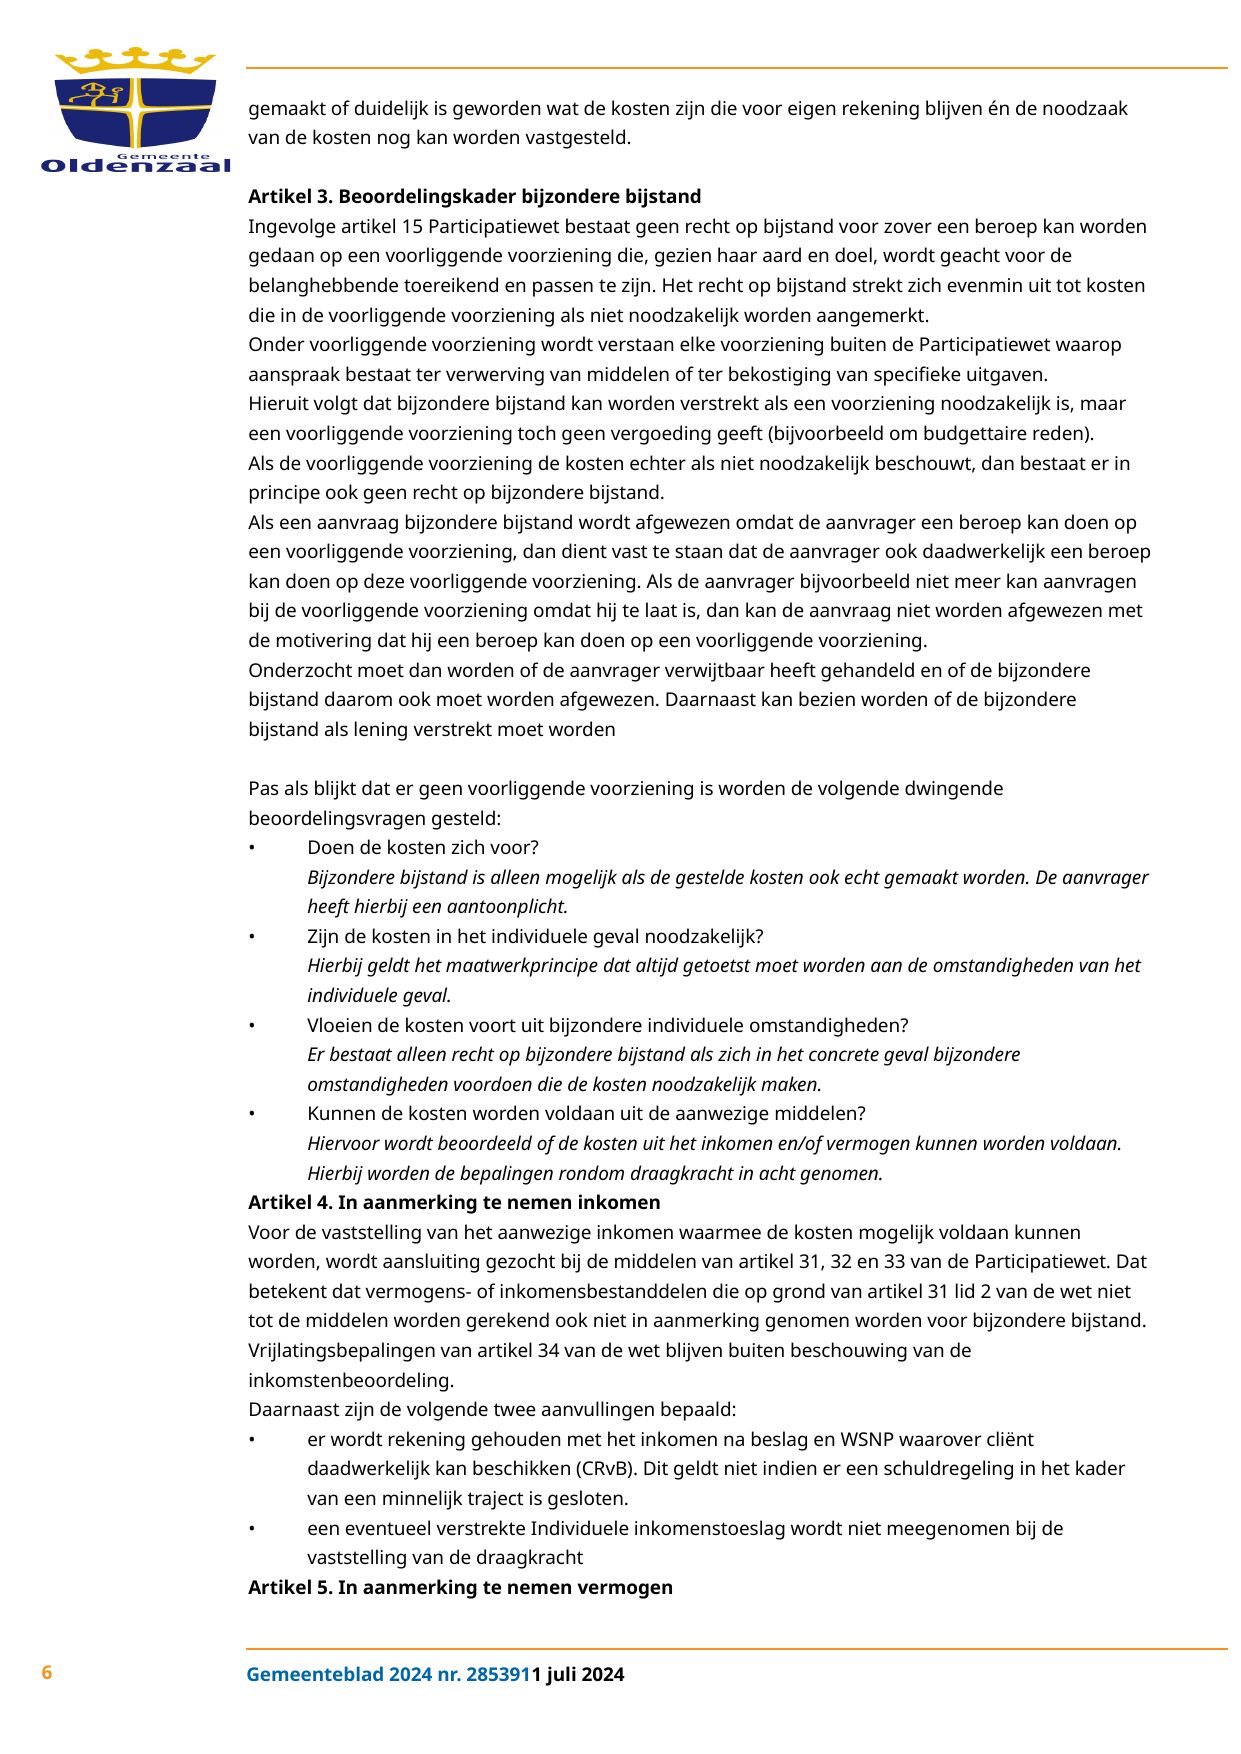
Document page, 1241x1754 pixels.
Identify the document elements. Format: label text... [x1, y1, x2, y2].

text Artikel 3. Beoordelingskader bijzondere bijstand [248, 183, 1152, 209]
text Daarnaast zijn de volgende twee aanvullingen bepaald: [248, 1396, 1152, 1422]
text Ingevolge artikel 15 Participatiewet bestaat geen recht op bijstand voor zover een beroep kan worden gedaan op een voorliggende voorziening die, gezien haar aard en doel, wordt geacht voor de belanghebbende toereikend en passen te zijn. Het recht op bijstand strekt zich evenmin uit tot kosten die in de voorliggende voorziening als niet noodzakelijk worden aangemerkt. [248, 213, 1152, 328]
list Hierbij geldt het maatwerkprincipe dat altijd getoetst moet worden aan de omstandigheden van het individuele geval. [248, 953, 1152, 1008]
text Artikel 4. In aanmerking te nemen inkomen [248, 1189, 1152, 1215]
text Als de voorliggende voorziening de kosten echter als niet noodzakelijk beschouwt, dan bestaat er in principe ook geen recht op bijzondere bijstand. [248, 450, 1152, 505]
list Vloeien de kosten voort uit bijzondere individuele omstandigheden? [248, 1012, 1152, 1038]
picture [41, 47, 231, 172]
text Voor de vaststelling van het aanwezige inkomen waarmee de kosten mogelijk voldaan kunnen worden, wordt aansluiting gezocht bij de middelen van artikel 31, 32 en 33 van de Participatiewet. Dat betekent dat vermogens- of inkomensbestanddelen die op grond van artikel 31 lid 2 van de wet niet tot de middelen worden gerekend ook niet in aanmerking genomen worden voor bijzondere bijstand. Vrijlatingsbepalingen van artikel 34 van de wet blijven buiten beschouwing van de inkomstenbeoordeling. [248, 1219, 1152, 1393]
text gemaakt of duidelijk is geworden wat de kosten zijn die voor eigen rekening blijven én de noodzaak van de kosten nog kan worden vastgesteld. [248, 95, 1152, 150]
text Pas als blijkt dat er geen voorliggende voorziening is worden de volgende dwingende beoordelingsvragen gesteld: [248, 775, 1152, 831]
list Kunnen de kosten worden voldaan uit de aanwezige middelen? [248, 1101, 1152, 1126]
text Onderzocht moet dan worden of de aanvrager verwijtbaar heeft gehandeld en of de bijzondere bijstand daarom ook moet worden afgewezen. Daarnaast kan bezien worden of de bijzondere bijstand als lening verstrekt moet worden [248, 657, 1152, 742]
text Hieruit volgt dat bijzondere bijstand kan worden verstrekt als een voorziening noodzakelijk is, maar een voorliggende voorziening toch geen vergoeding geeft (bijvoorbeeld om budgettaire reden). [248, 391, 1152, 446]
text Onder voorliggende voorziening wordt verstaan elke voorziening buiten de Participatiewet waarop aanspraak bestaat ter verwerving van middelen of ter bekostiging van specifieke uitgaven. [248, 331, 1152, 387]
text Artikel 5. In aanmerking te nemen vermogen [248, 1574, 1152, 1600]
list er wordt rekening gehouden met het inkomen na beslag en WSNP waarover cliënt daadwerkelijk kan beschikken (CRvB). Dit geldt niet indien er een schuldregeling in het kader van een minnelijk traject is gesloten. [248, 1426, 1152, 1511]
text Als een aanvraag bijzondere bijstand wordt afgewezen omdat de aanvrager een beroep kan doen op een voorliggende voorziening, dan dient vast te staan dat de aanvrager ook daadwerkelijk een beroep kan doen op deze voorliggende voorziening. Als de aanvrager bijvoorbeeld niet meer kan aanvragen bij de voorliggende voorziening omdat hij te laat is, dan kan de aanvraag niet worden afgewezen met de motivering dat hij een beroep kan doen op een voorliggende voorziening. [248, 509, 1152, 653]
list Doen de kosten zich voor? [248, 834, 1152, 860]
list Bijzondere bijstand is alleen mogelijk als de gestelde kosten ook echt gemaakt worden. De aanvrager heeft hierbij een aantoonplicht. [248, 864, 1152, 919]
list een eventueel verstrekte Individuele inkomenstoeslag wordt niet meegenomen bij de vaststelling van de draagkracht [248, 1515, 1152, 1570]
list Zijn de kosten in het individuele geval noodzakelijk? [248, 923, 1152, 949]
list Hiervoor wordt beoordeeld of de kosten uit het inkomen en/of vermogen kunnen worden voldaan. Hierbij worden de bepalingen rondom draagkracht in acht genomen. [248, 1130, 1152, 1186]
list Er bestaat alleen recht op bijzondere bijstand als zich in het concrete geval bijzondere omstandigheden voordoen die de kosten noodzakelijk maken. [248, 1041, 1152, 1097]
